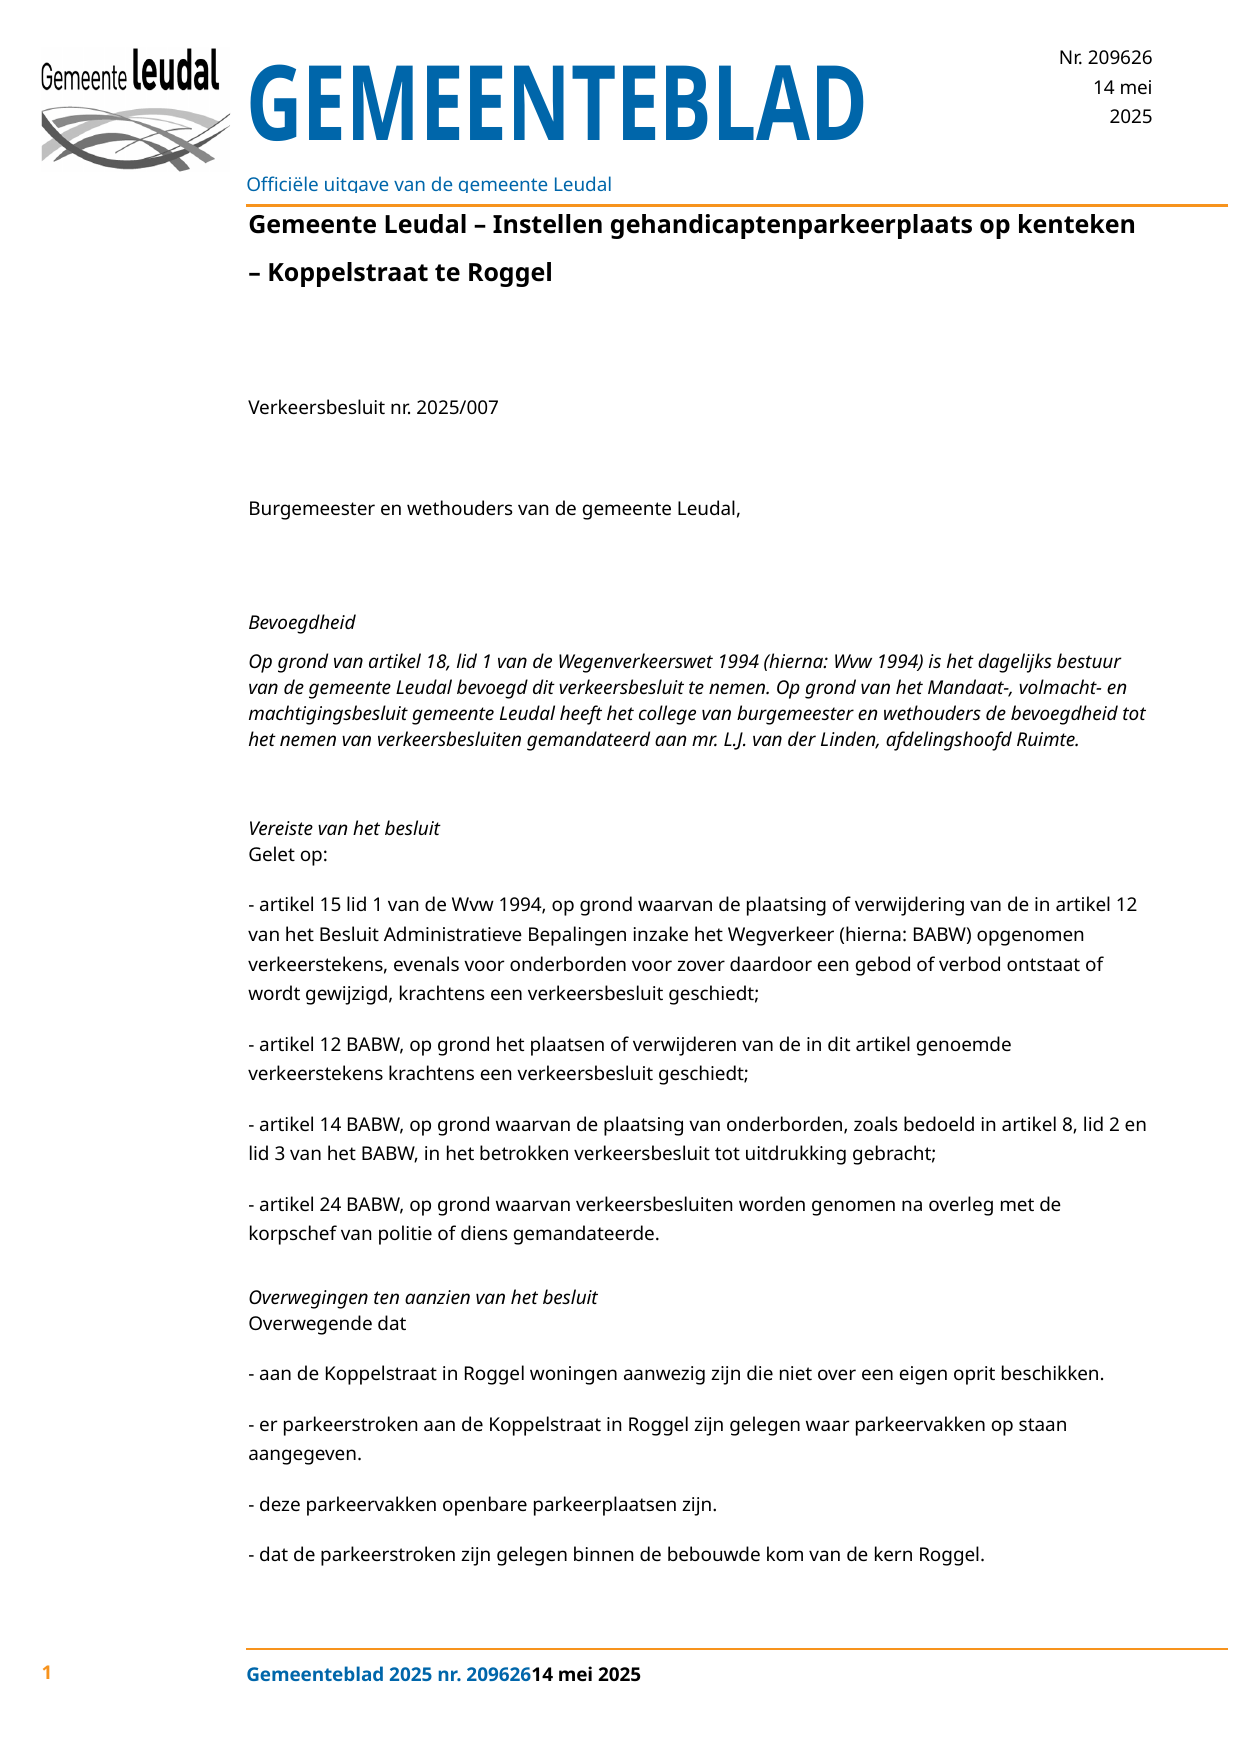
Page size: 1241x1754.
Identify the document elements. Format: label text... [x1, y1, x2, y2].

text Verkeersbesluit nr. 2025/007 [248, 394, 1152, 420]
text - artikel 24 BABW, op grond waarvan verkeersbesluiten worden genomen na overleg met de korpschef van politie of diens gemandateerde. [248, 1191, 1152, 1246]
text - dat de parkeerstroken zijn gelegen binnen de bebouwde kom van de kern Roggel. [248, 1541, 1152, 1567]
text Overwegingen ten aanzien van het besluit [248, 1284, 1152, 1310]
text Bevoegdheid [248, 609, 1152, 635]
text Op grond van artikel 18, lid 1 van de Wegenverkeerswet 1994 (hierna: Wvw 1994) is het dagelijks bestuur van de gemeente Leudal bevoegd dit verkeersbesluit te nemen. Op grond van het Mandaat-, volmacht- en machtigingsbesluit gemeente Leudal heeft het college van burgemeester en wethouders de bevoegdheid tot het nemen van verkeersbesluiten gemandateerd aan mr. L.J. van der Linden, afdelingshoofd Ruimte. [248, 648, 1152, 751]
text Gelet op: [248, 841, 1152, 867]
text - artikel 12 BABW, op grond het plaatsen of verwijderen van de in dit artikel genoemde verkeerstekens krachtens een verkeersbesluit geschiedt; [248, 1031, 1152, 1086]
text - artikel 14 BABW, op grond waarvan de plaatsing van onderborden, zoals bedoeld in artikel 8, lid 2 en lid 3 van het BABW, in het betrokken verkeersbesluit tot uitdrukking gebracht; [248, 1111, 1152, 1166]
text Gemeente Leudal – Instellen gehandicaptenparkeerplaats op kenteken – Koppelstraat te Roggel [248, 207, 1152, 288]
text - artikel 15 lid 1 van de Wvw 1994, op grond waarvan de plaatsing of verwijdering van de in artikel 12 van het Besluit Administratieve Bepalingen inzake het Wegverkeer (hierna: BABW) opgenomen verkeerstekens, evenals voor onderborden voor zover daardoor een gebod of verbod ontstaat of wordt gewijzigd, krachtens een verkeersbesluit geschiedt; [248, 892, 1152, 1006]
text Vereiste van het besluit [248, 815, 1152, 841]
text - aan de Koppelstraat in Roggel woningen aanwezig zijn die niet over een eigen oprit beschikken. [248, 1360, 1152, 1386]
picture [41, 47, 231, 172]
text - deze parkeervakken openbare parkeerplaatsen zijn. [248, 1491, 1152, 1517]
text - er parkeerstroken aan de Koppelstraat in Roggel zijn gelegen waar parkeervakken op staan aangegeven. [248, 1411, 1152, 1466]
text Burgemeester en wethouders van de gemeente Leudal, [248, 495, 1152, 521]
text Overwegende dat [248, 1310, 1152, 1336]
